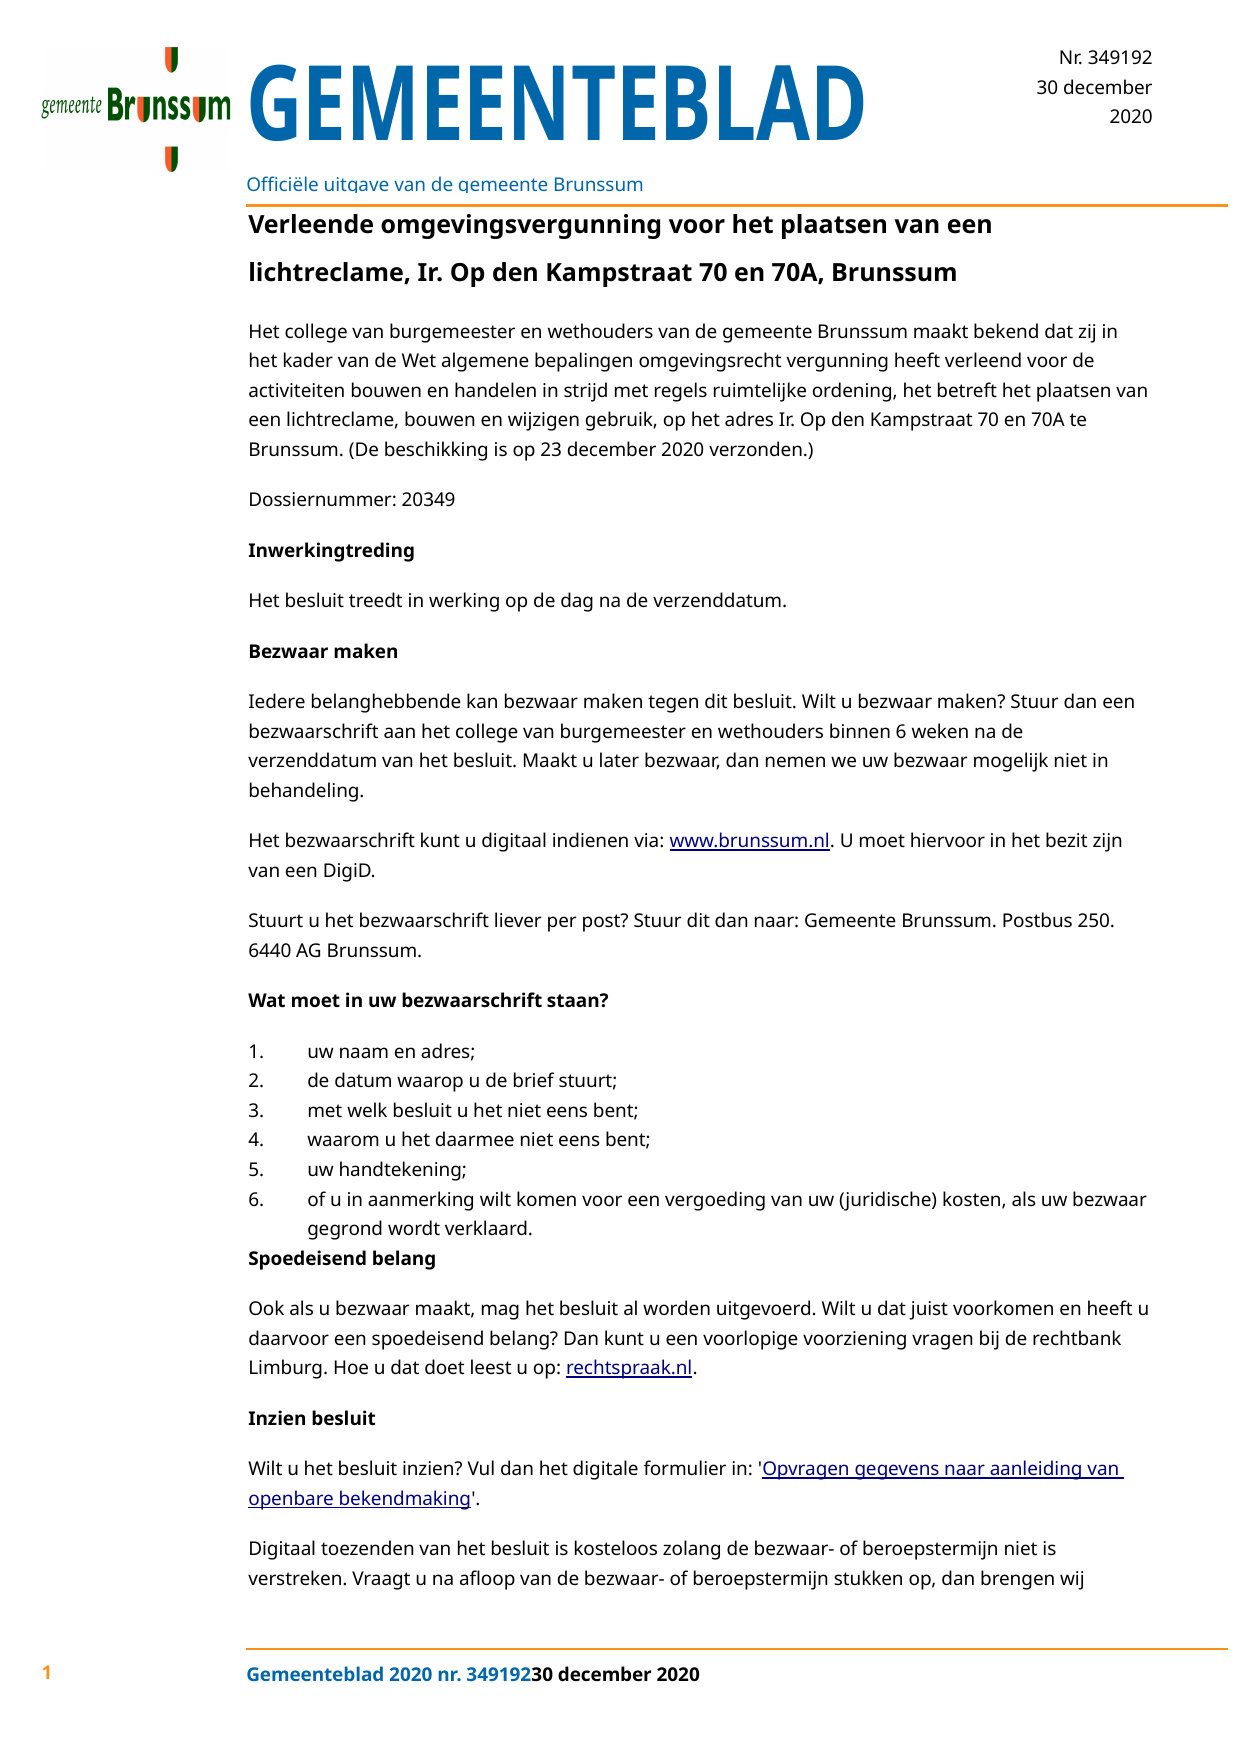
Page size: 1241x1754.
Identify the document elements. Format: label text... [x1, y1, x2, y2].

list de datum waarop u de brief stuurt; [248, 1067, 1152, 1093]
list of u in aanmerking wilt komen voor een vergoeding van uw (juridische) kosten, als uw bezwaar gegrond wordt verklaard. [248, 1186, 1152, 1241]
text Verleende omgevingsvergunning voor het plaatsen van een lichtreclame, Ir. Op den Kampstraat 70 en 70A, Brunssum [248, 207, 1152, 288]
text Wilt u het besluit inzien? Vul dan het digitale formulier in: 'Opvragen gegevens naar aanleiding van openbare bekendmaking'. [248, 1455, 1152, 1511]
text Iedere belanghebbende kan bezwaar maken tegen dit besluit. Wilt u bezwaar maken? Stuur dan een bezwaarschrift aan het college van burgemeester en wethouders binnen 6 weken na de verzenddatum van het besluit. Maakt u later bezwaar, dan nemen we uw bezwaar mogelijk niet in behandeling. [248, 688, 1152, 803]
text Dossiernummer: 20349 [248, 487, 1152, 512]
text Stuurt u het bezwaarschrift liever per post? Stuur dit dan naar: Gemeente Brunssum. Postbus 250. 6440 AG Brunssum. [248, 907, 1152, 963]
picture [41, 47, 231, 172]
text Inzien besluit [248, 1405, 1152, 1431]
list uw handtekening; [248, 1156, 1152, 1182]
text Het besluit treedt in werking op de dag na de verzenddatum. [248, 587, 1152, 613]
text Wat moet in uw bezwaarschrift staan? [248, 987, 1152, 1013]
list met welk besluit u het niet eens bent; [248, 1097, 1152, 1123]
text Het bezwaarschrift kunt u digitaal indienen via: www.brunssum.nl. U moet hiervoor in het bezit zijn van een DigiD. [248, 827, 1152, 883]
text Spoedeisend belang [248, 1245, 1152, 1271]
text Bezwaar maken [248, 638, 1152, 664]
text Inwerkingtreding [248, 537, 1152, 563]
list waarom u het daarmee niet eens bent; [248, 1127, 1152, 1152]
text Het college van burgemeester en wethouders van de gemeente Brunssum maakt bekend dat zij in het kader van de Wet algemene bepalingen omgevingsrecht vergunning heeft verleend voor de activiteiten bouwen en handelen in strijd met regels ruimtelijke ordening, het betreft het plaatsen van een lichtreclame, bouwen en wijzigen gebruik, op het adres Ir. Op den Kampstraat 70 en 70A te Brunssum. (De beschikking is op 23 december 2020 verzonden.) [248, 318, 1152, 462]
text Ook als u bezwaar maakt, mag het besluit al worden uitgevoerd. Wilt u dat juist voorkomen en heeft u daarvoor een spoedeisend belang? Dan kunt u een voorlopige voorziening vragen bij de rechtbank Limburg. Hoe u dat doet leest u op: rechtspraak.nl. [248, 1295, 1152, 1380]
text Digitaal toezenden van het besluit is kosteloos zolang de bezwaar- of beroepstermijn niet is verstreken. Vraagt u na afloop van de bezwaar- of beroepstermijn stukken op, dan brengen wij [248, 1535, 1152, 1591]
list uw naam en adres; [248, 1038, 1152, 1064]
